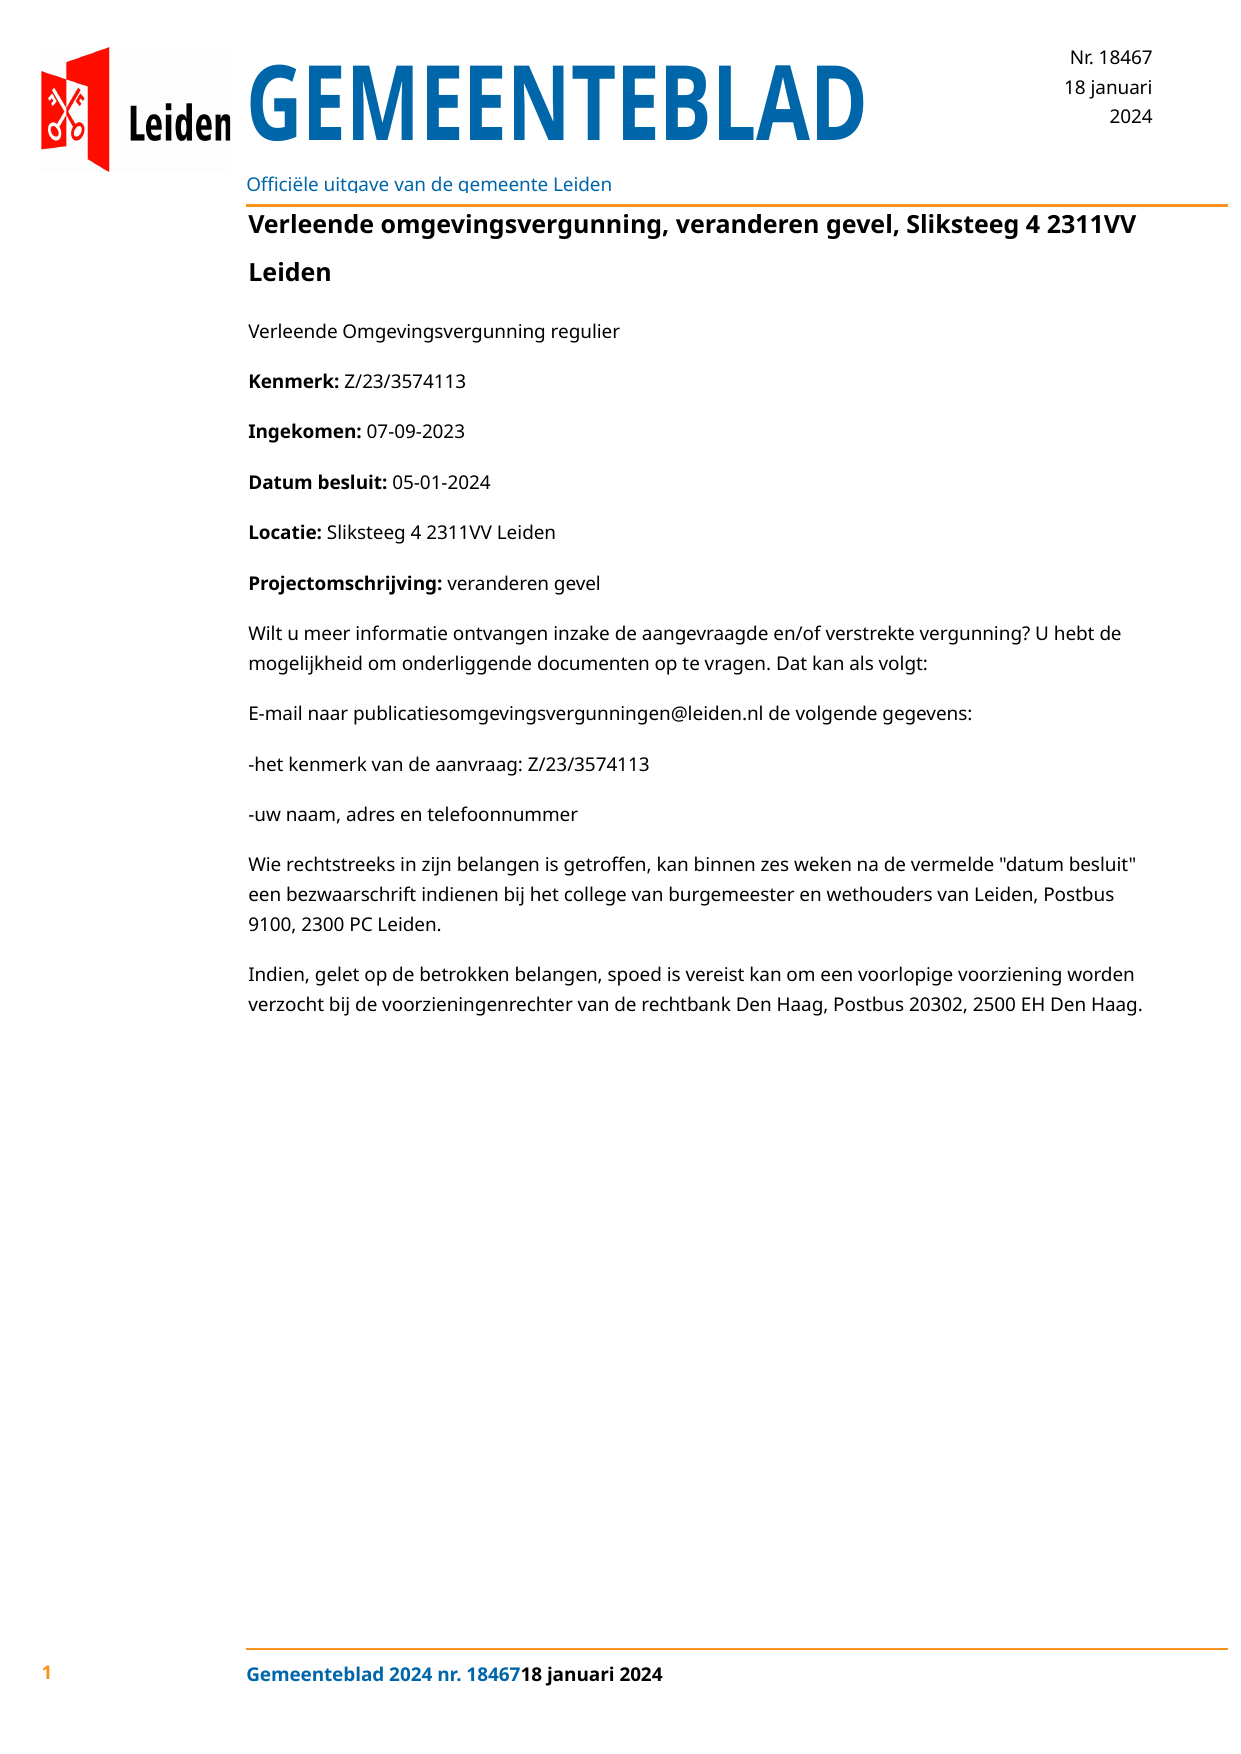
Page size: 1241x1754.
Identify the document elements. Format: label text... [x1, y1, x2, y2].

text Locatie: Sliksteeg 4 2311VV Leiden [248, 519, 1152, 545]
text -uw naam, adres en telefoonnummer [248, 801, 1152, 827]
text Ingekomen: 07-09-2023 [248, 419, 1152, 444]
picture [41, 47, 231, 172]
text Kenmerk: Z/23/3574113 [248, 368, 1152, 394]
text Wie rechtstreeks in zijn belangen is getroffen, kan binnen zes weken na de vermelde "datum besluit" een bezwaarschrift indienen bij het college van burgemeester en wethouders van Leiden, Postbus 9100, 2300 PC Leiden. [248, 852, 1152, 937]
text Verleende Omgevingsvergunning regulier [248, 318, 1152, 344]
text Wilt u meer informatie ontvangen inzake de aangevraagde en/of verstrekte vergunning? U hebt de mogelijkheid om onderliggende documenten op te vragen. Dat kan als volgt: [248, 620, 1152, 676]
text E-mail naar publicatiesomgevingsvergunningen@leiden.nl de volgende gegevens: [248, 700, 1152, 726]
text Indien, gelet op de betrokken belangen, spoed is vereist kan om een voorlopige voorziening worden verzocht bij de voorzieningenrechter van de rechtbank Den Haag, Postbus 20302, 2500 EH Den Haag. [248, 961, 1152, 1017]
text Datum besluit: 05-01-2024 [248, 469, 1152, 495]
text Projectomschrijving: veranderen gevel [248, 570, 1152, 596]
text -het kenmerk van de aanvraag: Z/23/3574113 [248, 751, 1152, 777]
text Verleende omgevingsvergunning, veranderen gevel, Sliksteeg 4 2311VV Leiden [248, 207, 1152, 288]
